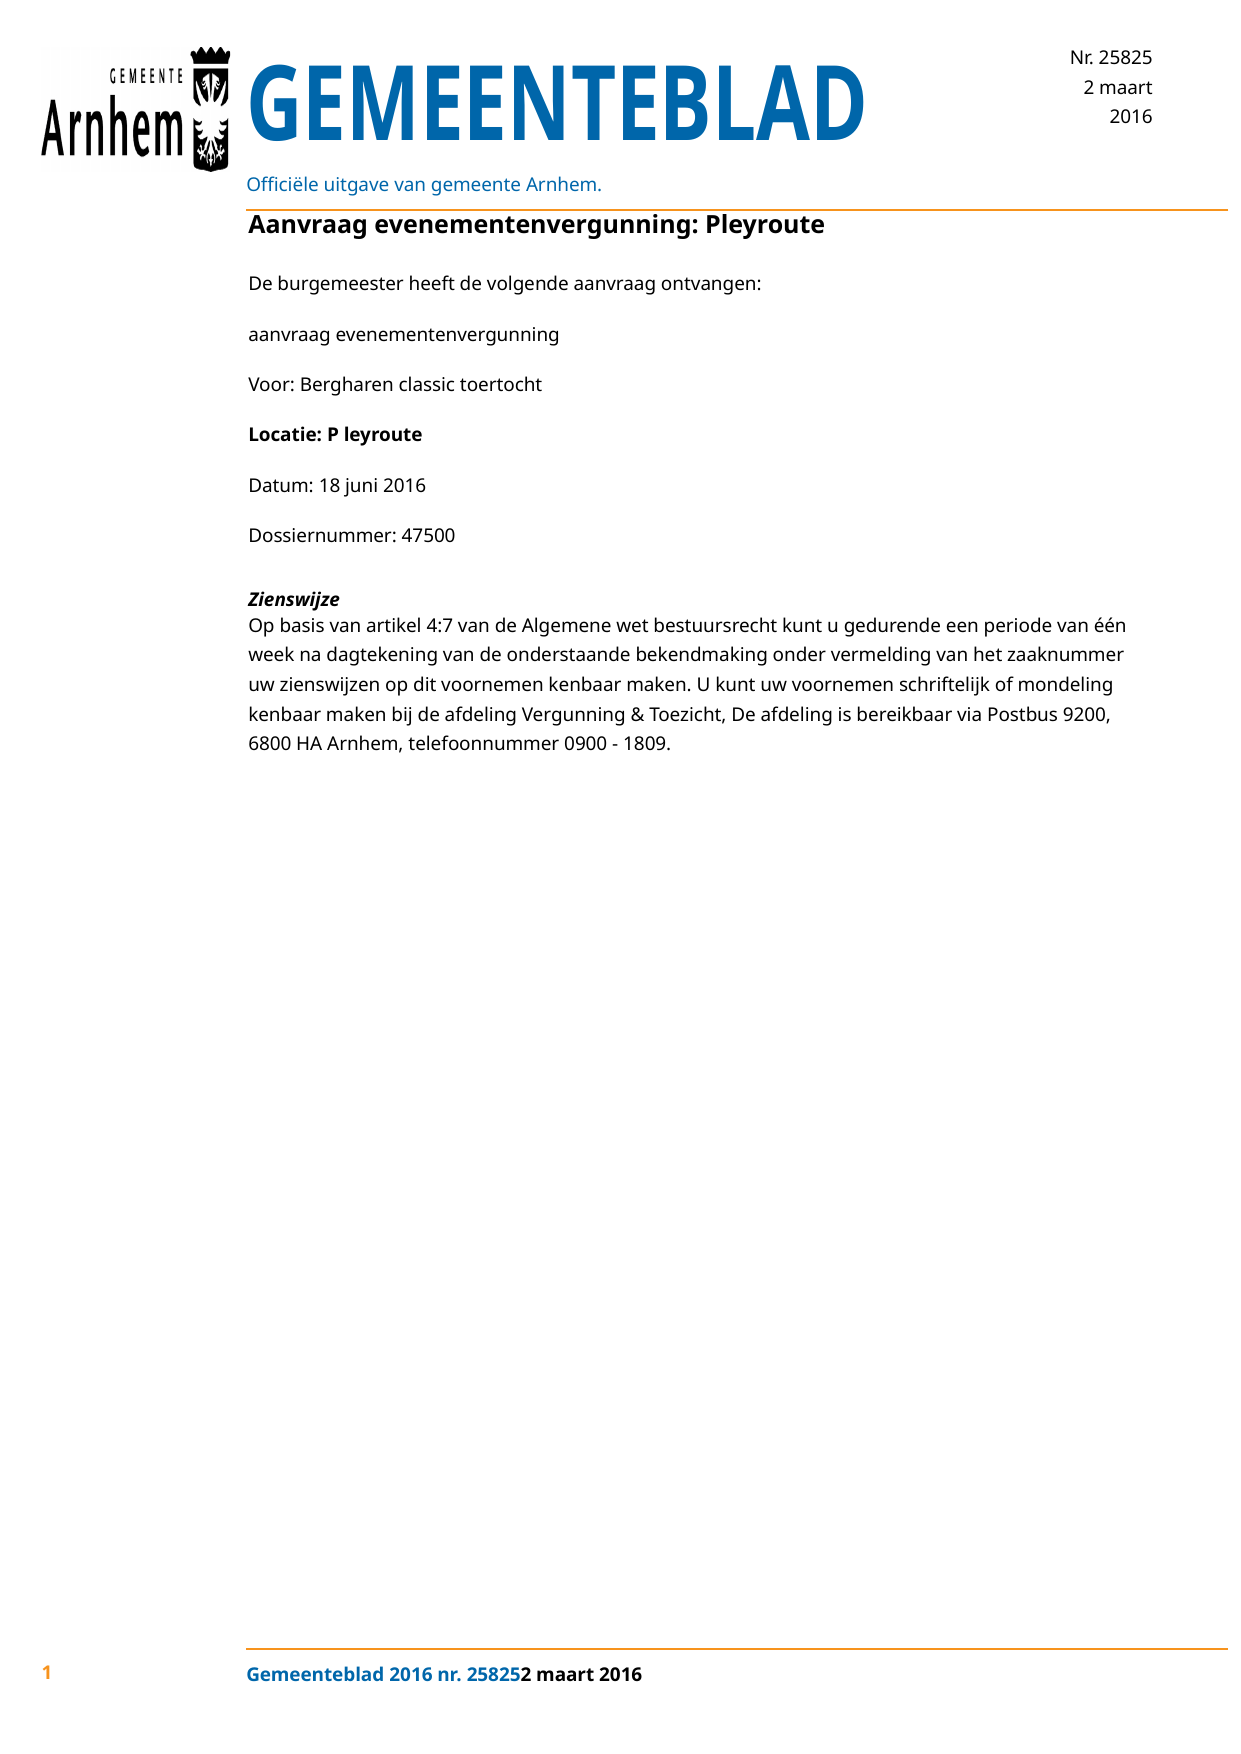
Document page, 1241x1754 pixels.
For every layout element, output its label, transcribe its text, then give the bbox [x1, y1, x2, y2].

text Op basis van artikel 4:7 van de Algemene wet bestuursrecht kunt u gedurende een periode van één week na dagtekening van de onderstaande bekendmaking onder vermelding van het zaaknummer uw zienswijzen op dit voornemen kenbaar maken. U kunt uw voornemen schriftelijk of mondeling kenbaar maken bij de afdeling Vergunning & Toezicht, De afdeling is bereikbaar via Postbus 9200, 6800 HA Arnhem, telefoonnummer 0900 - 1809. [248, 612, 1152, 756]
text Locatie: P leyroute [248, 422, 1152, 447]
text De burgemeester heeft de volgende aanvraag ontvangen: [248, 270, 1152, 296]
text Voor: Bergharen classic toertocht [248, 371, 1152, 397]
picture [41, 47, 231, 172]
text aanvraag evenementenvergunning [248, 321, 1152, 346]
text Datum: 18 juni 2016 [248, 472, 1152, 498]
text Zienswijze [248, 586, 1152, 612]
text Aanvraag evenementenvergunning: Pleyroute [248, 211, 1152, 241]
text Dossiernummer: 47500 [248, 522, 1152, 548]
